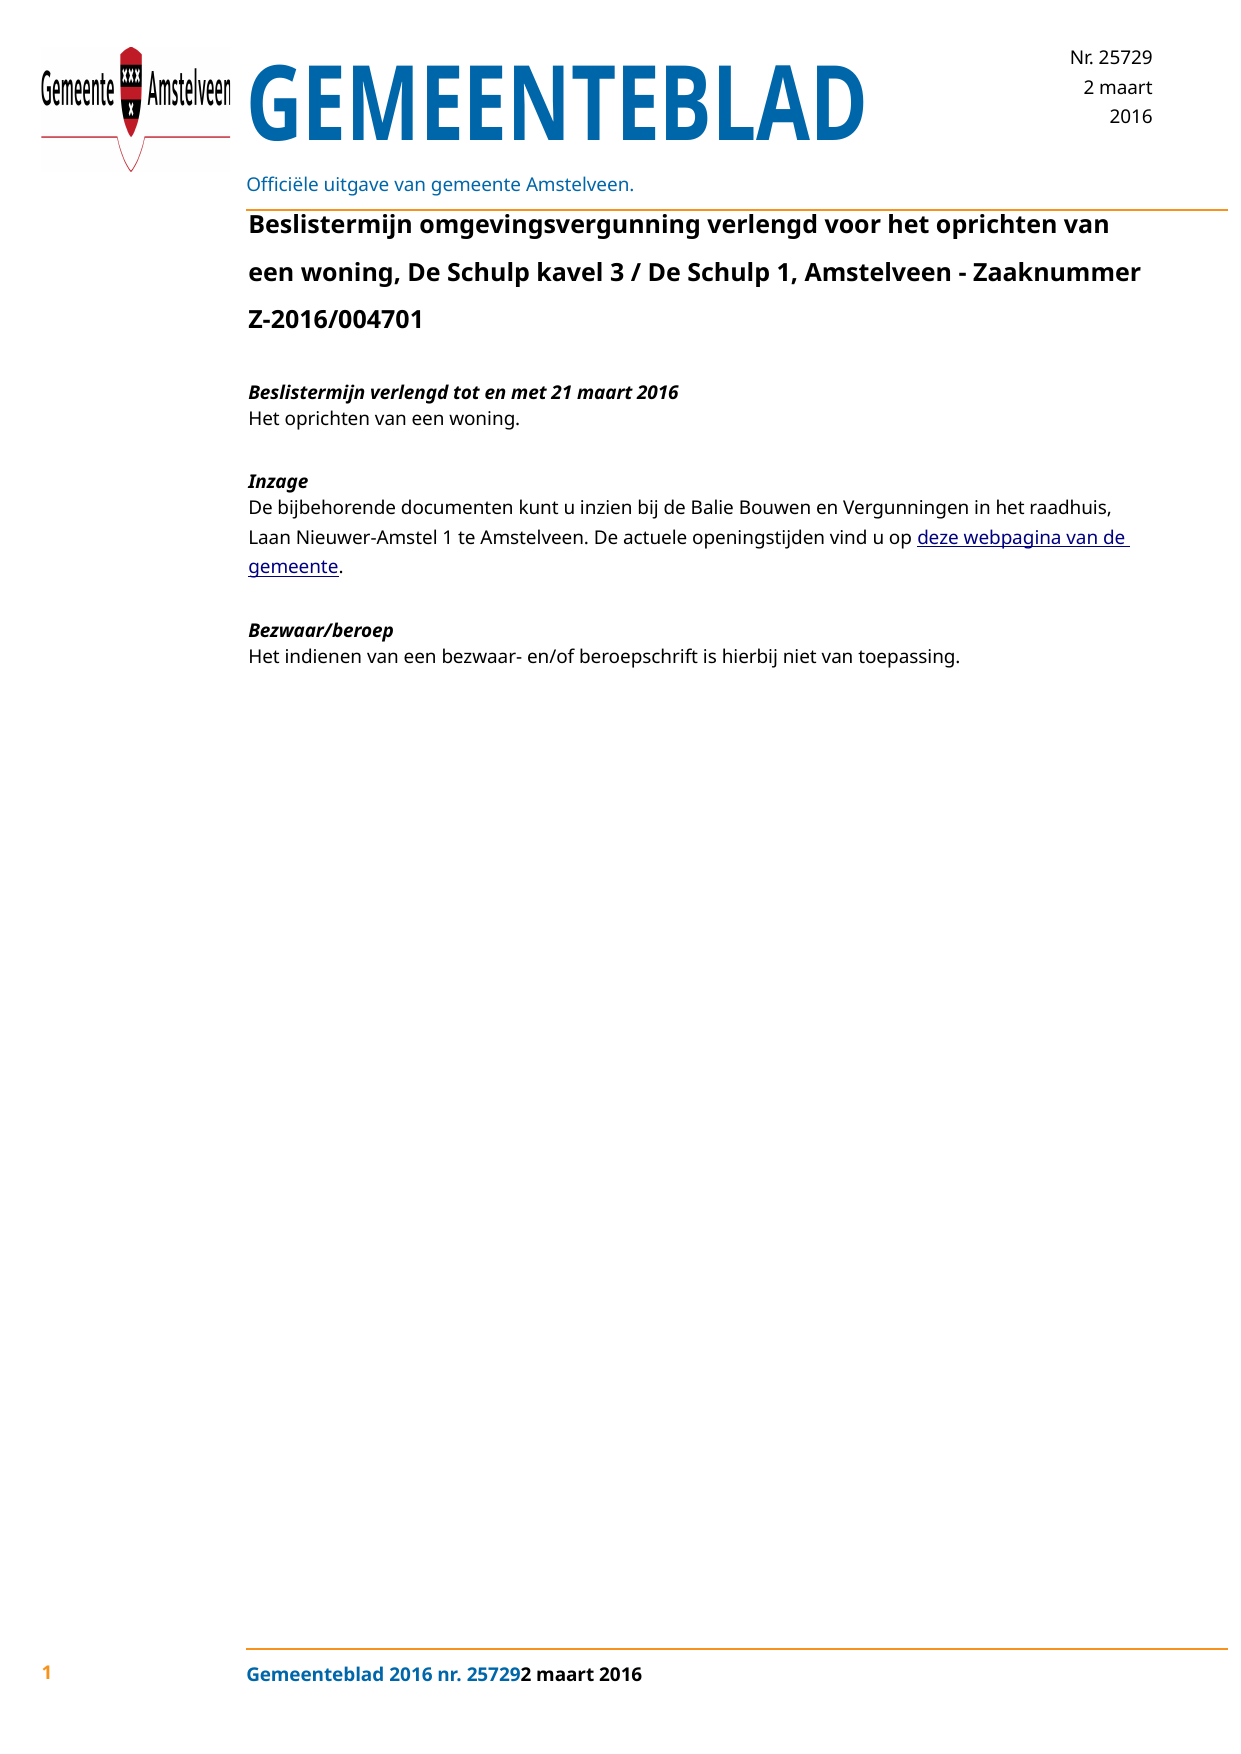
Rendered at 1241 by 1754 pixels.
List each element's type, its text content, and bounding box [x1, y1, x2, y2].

text Bezwaar/beroep [248, 618, 1152, 643]
text Het indienen van een bezwaar- en/of beroepschrift is hierbij niet van toepassing. [248, 643, 1152, 669]
text Het oprichten van een woning. [248, 405, 1152, 431]
text De bijbehorende documenten kunt u inzien bij de Balie Bouwen en Vergunningen in het raadhuis, Laan Nieuwer-Amstel 1 te Amstelveen. De actuele openingstijden vind u op deze webpagina van de gemeente. [248, 494, 1152, 579]
text Beslistermijn verlengd tot en met 21 maart 2016 [248, 379, 1152, 405]
text Inzage [248, 469, 1152, 494]
text Beslistermijn omgevingsvergunning verlengd voor het oprichten van een woning, De Schulp kavel 3 / De Schulp 1, Amstelveen - Zaaknummer Z-2016/004701 [248, 211, 1152, 336]
picture [41, 47, 231, 172]
